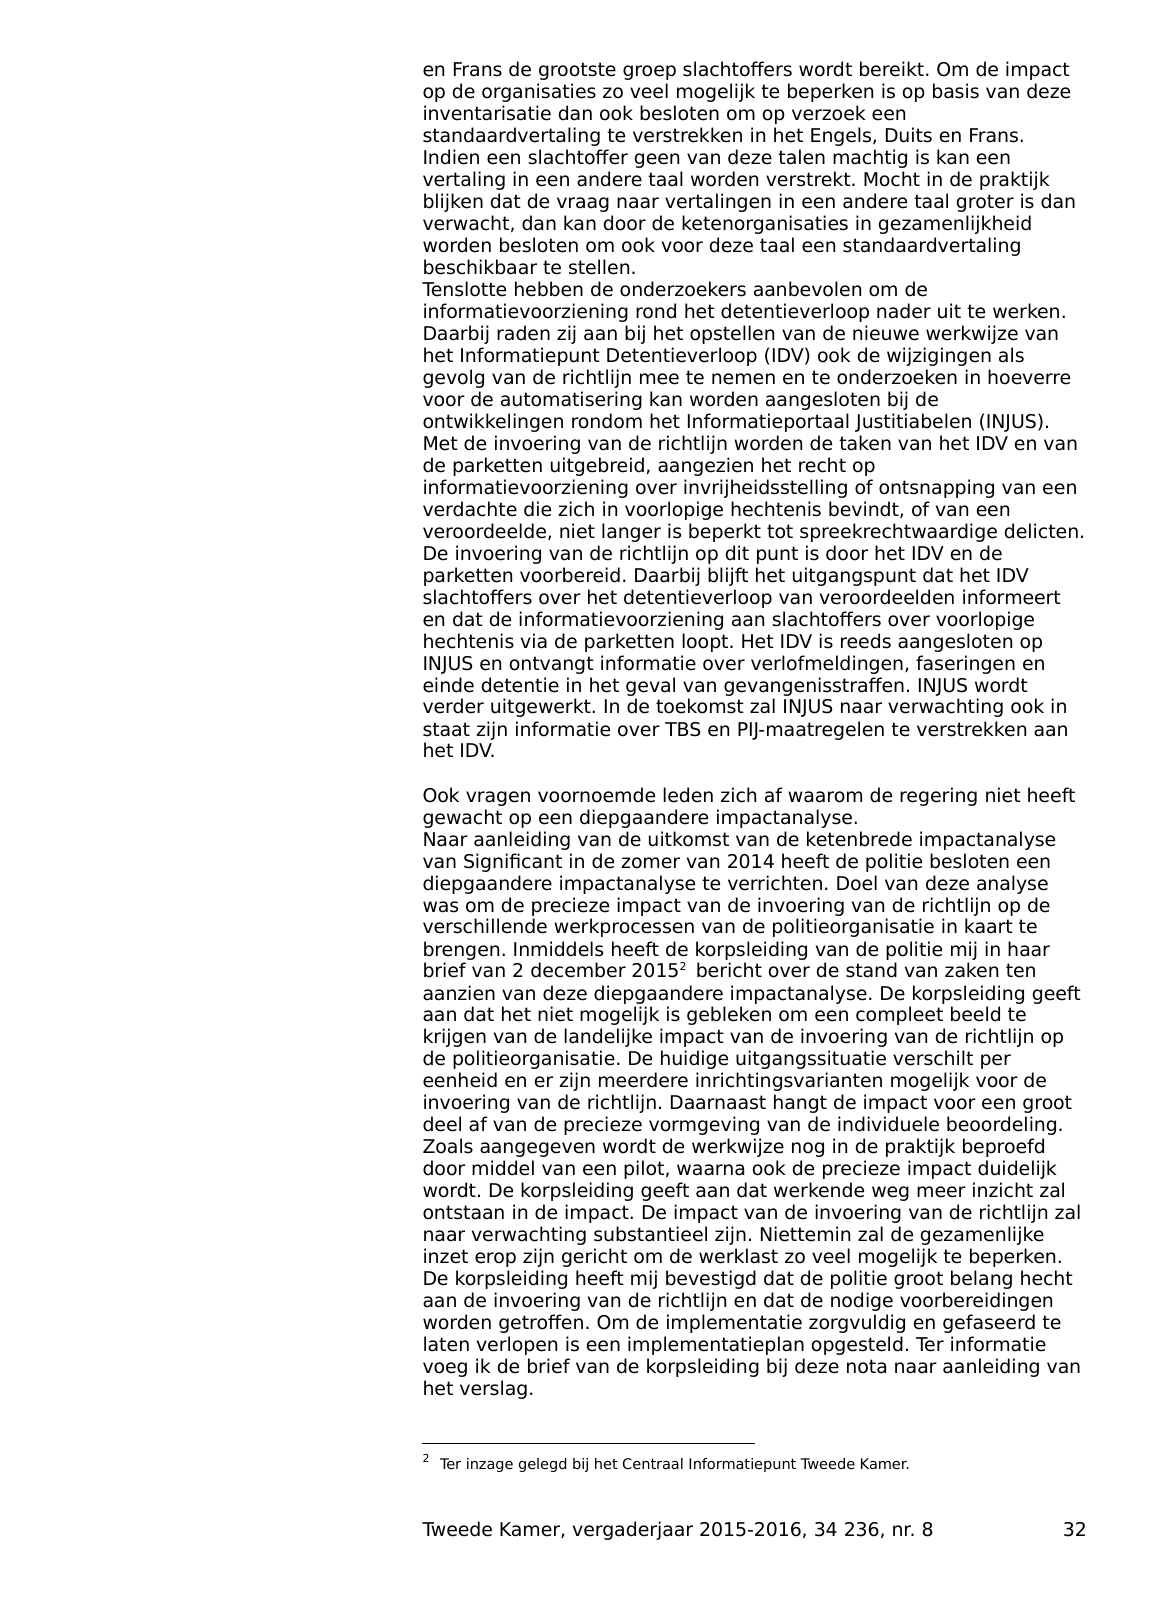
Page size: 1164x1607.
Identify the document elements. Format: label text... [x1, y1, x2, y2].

text Ter inzage gelegd bij het Centraal Informatiepunt Tweede Kamer. [422, 1452, 1087, 1474]
text Naar aanleiding van de uitkomst van de ketenbrede impactanalyse van Significant in de zomer van 2014 heeft de politie besloten een diepgaandere impactanalyse te verrichten. Doel van deze analyse was om de precieze impact van de invoering van de richtlijn op de verschillende werkprocessen van de politieorganisatie in kaart te brengen. Inmiddels heeft de korpsleiding van de politie mij in haar brief van 2 december 2015 bericht over de stand van zaken ten aanzien van deze diepgaandere impactanalyse. De korpsleiding geeft aan dat het niet mogelijk is gebleken om een compleet beeld te krijgen van de landelijke impact van de invoering van de richtlijn op de politieorganisatie. De huidige uitgangssituatie verschilt per eenheid en er zijn meerdere inrichtingsvarianten mogelijk voor de invoering van de richtlijn. Daarnaast hangt de impact voor een groot deel af van de precieze vormgeving van de individuele beoordeling. Zoals aangegeven wordt de werkwijze nog in de praktijk beproefd door middel van een pilot, waarna ook de precieze impact duidelijk wordt. De korpsleiding geeft aan dat werkende weg meer inzicht zal ontstaan in de impact. De impact van de invoering van de richtlijn zal naar verwachting substantieel zijn. Niettemin zal de gezamenlijke inzet erop zijn gericht om de werklast zo veel mogelijk te beperken. De korpsleiding heeft mij bevestigd dat de politie groot belang hecht aan de invoering van de richtlijn en dat de nodige voorbereidingen worden getroffen. Om de implementatie zorgvuldig en gefaseerd te laten verlopen is een implementatieplan opgesteld. Ter informatie voeg ik de brief van de korpsleiding bij deze nota naar aanleiding van het verslag. [422, 828, 1087, 1400]
text en Frans de grootste groep slachtoffers wordt bereikt. Om de impact op de organisaties zo veel mogelijk te beperken is op basis van deze inventarisatie dan ook besloten om op verzoek een standaardvertaling te verstrekken in het Engels, Duits en Frans. Indien een slachtoffer geen van deze talen machtig is kan een vertaling in een andere taal worden verstrekt. Mocht in de praktijk blijken dat de vraag naar vertalingen in een andere taal groter is dan verwacht, dan kan door de ketenorganisaties in gezamenlijkheid worden besloten om ook voor deze taal een standaardvertaling beschikbaar te stellen. [422, 59, 1087, 279]
text Ook vragen voornoemde leden zich af waarom de regering niet heeft gewacht op een diepgaandere impactanalyse. [422, 784, 1087, 828]
text Tenslotte hebben de onderzoekers aanbevolen om de informatievoorziening rond het detentieverloop nader uit te werken. Daarbij raden zij aan bij het opstellen van de nieuwe werkwijze van het Informatiepunt Detentieverloop (IDV) ook de wijzigingen als gevolg van de richtlijn mee te nemen en te onderzoeken in hoeverre voor de automatisering kan worden aangesloten bij de ontwikkelingen rondom het Informatieportaal Justitiabelen (INJUS). Met de invoering van de richtlijn worden de taken van het IDV en van de parketten uitgebreid, aangezien het recht op informatievoorziening over invrijheidsstelling of ontsnapping van een verdachte die zich in voorlopige hechtenis bevindt, of van een veroordeelde, niet langer is beperkt tot spreekrechtwaardige delicten. De invoering van de richtlijn op dit punt is door het IDV en de parketten voorbereid. Daarbij blijft het uitgangspunt dat het IDV slachtoffers over het detentieverloop van veroordeelden informeert en dat de informatievoorziening aan slachtoffers over voorlopige hechtenis via de parketten loopt. Het IDV is reeds aangesloten op INJUS en ontvangt informatie over verlofmeldingen, faseringen en einde detentie in het geval van gevangenisstraffen. INJUS wordt verder uitgewerkt. In de toekomst zal INJUS naar verwachting ook in staat zijn informatie over TBS en PIJ-maatregelen te verstrekken aan het IDV. [422, 279, 1087, 762]
